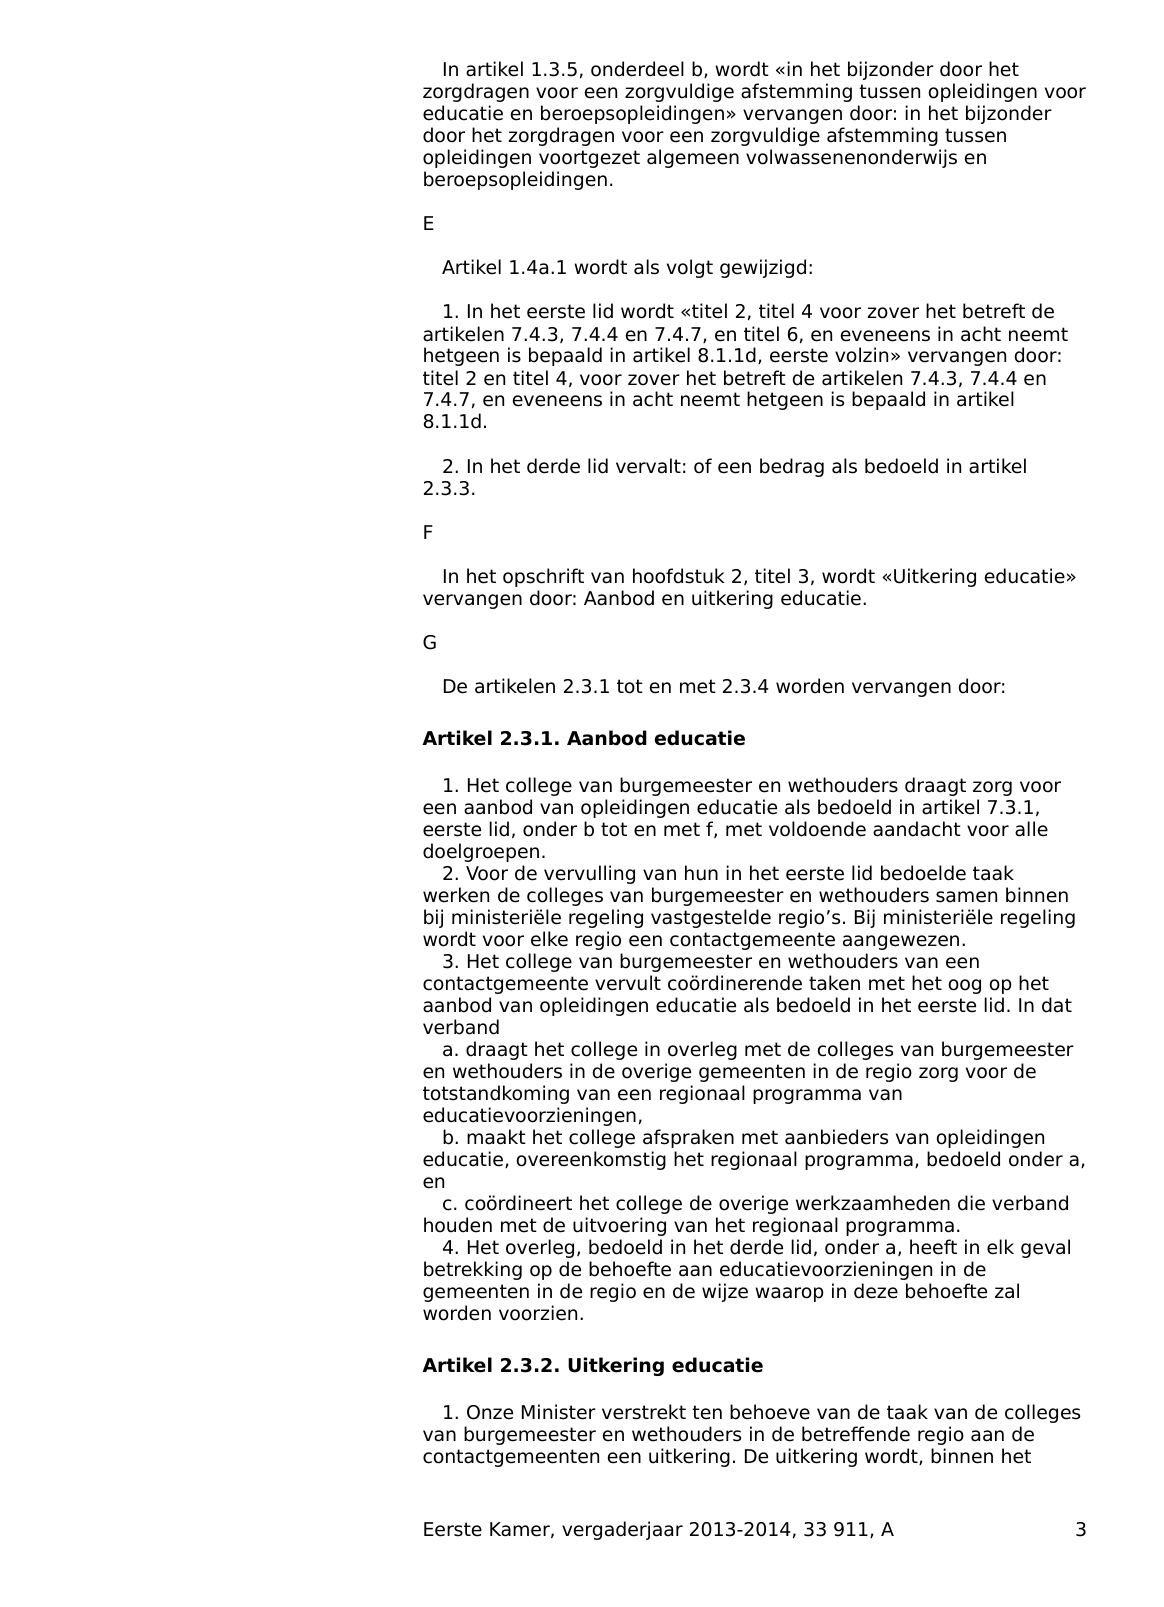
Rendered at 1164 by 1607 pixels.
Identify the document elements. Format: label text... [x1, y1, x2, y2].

text 1. In het eerste lid wordt «titel 2, titel 4 voor zover het betreft de artikelen 7.4.3, 7.4.4 en 7.4.7, en titel 6, en eveneens in acht neemt hetgeen is bepaald in artikel 8.1.1d, eerste volzin» vervangen door: titel 2 en titel 4, voor zover het betreft de artikelen 7.4.3, 7.4.4 en 7.4.7, en eveneens in acht neemt hetgeen is bepaald in artikel 8.1.1d. [422, 301, 1087, 433]
text 2. In het derde lid vervalt: of een bedrag als bedoeld in artikel 2.3.3. [422, 456, 1087, 499]
text In het opschrift van hoofdstuk 2, titel 3, wordt «Uitkering educatie» vervangen door: Aanbod en uitkering educatie. [422, 566, 1087, 610]
text c. coördineert het college de overige werkzaamheden die verband houden met de uitvoering van het regionaal programma. [422, 1193, 1087, 1237]
text 4. Het overleg, bedoeld in het derde lid, onder a, heeft in elk geval betrekking op de behoefte aan educatievoorzieningen in de gemeenten in de regio en de wijze waarop in deze behoefte zal worden voorzien. [422, 1237, 1087, 1324]
text 1. Onze Minister verstrekt ten behoeve van de taak van de colleges van burgemeester en wethouders in de betreffende regio aan de contactgemeenten een uitkering. De uitkering wordt, binnen het [422, 1402, 1087, 1467]
text F [422, 522, 1087, 544]
text E [422, 213, 1087, 235]
text G [422, 632, 1087, 654]
subtitle Artikel 2.3.2. Uitkering educatie [422, 1354, 1087, 1377]
text 2. Voor de vervulling van hun in het eerste lid bedoelde taak werken de colleges van burgemeester en wethouders samen binnen bij ministeriële regeling vastgestelde regio’s. Bij ministeriële regeling wordt voor elke regio een contactgemeente aangewezen. [422, 863, 1087, 951]
text De artikelen 2.3.1 tot en met 2.3.4 worden vervangen door: [422, 676, 1087, 698]
text Artikel 1.4a.1 wordt als volgt gewijzigd: [422, 257, 1087, 279]
text 1. Het college van burgemeester en wethouders draagt zorg voor een aanbod van opleidingen educatie als bedoeld in artikel 7.3.1, eerste lid, onder b tot en met f, met voldoende aandacht voor alle doelgroepen. [422, 775, 1087, 863]
text 3. Het college van burgemeester en wethouders van een contactgemeente vervult coördinerende taken met het oog op het aanbod van opleidingen educatie als bedoeld in het eerste lid. In dat verband [422, 951, 1087, 1039]
text In artikel 1.3.5, onderdeel b, wordt «in het bijzonder door het zorgdragen voor een zorgvuldige afstemming tussen opleidingen voor educatie en beroepsopleidingen» vervangen door: in het bijzonder door het zorgdragen voor een zorgvuldige afstemming tussen opleidingen voortgezet algemeen volwassenenonderwijs en beroepsopleidingen. [422, 59, 1087, 191]
subtitle Artikel 2.3.1. Aanbod educatie [422, 728, 1087, 750]
text b. maakt het college afspraken met aanbieders van opleidingen educatie, overeenkomstig het regionaal programma, bedoeld onder a, en [422, 1127, 1087, 1193]
text a. draagt het college in overleg met de colleges van burgemeester en wethouders in de overige gemeenten in de regio zorg voor de totstandkoming van een regionaal programma van educatievoorzieningen, [422, 1039, 1087, 1127]
